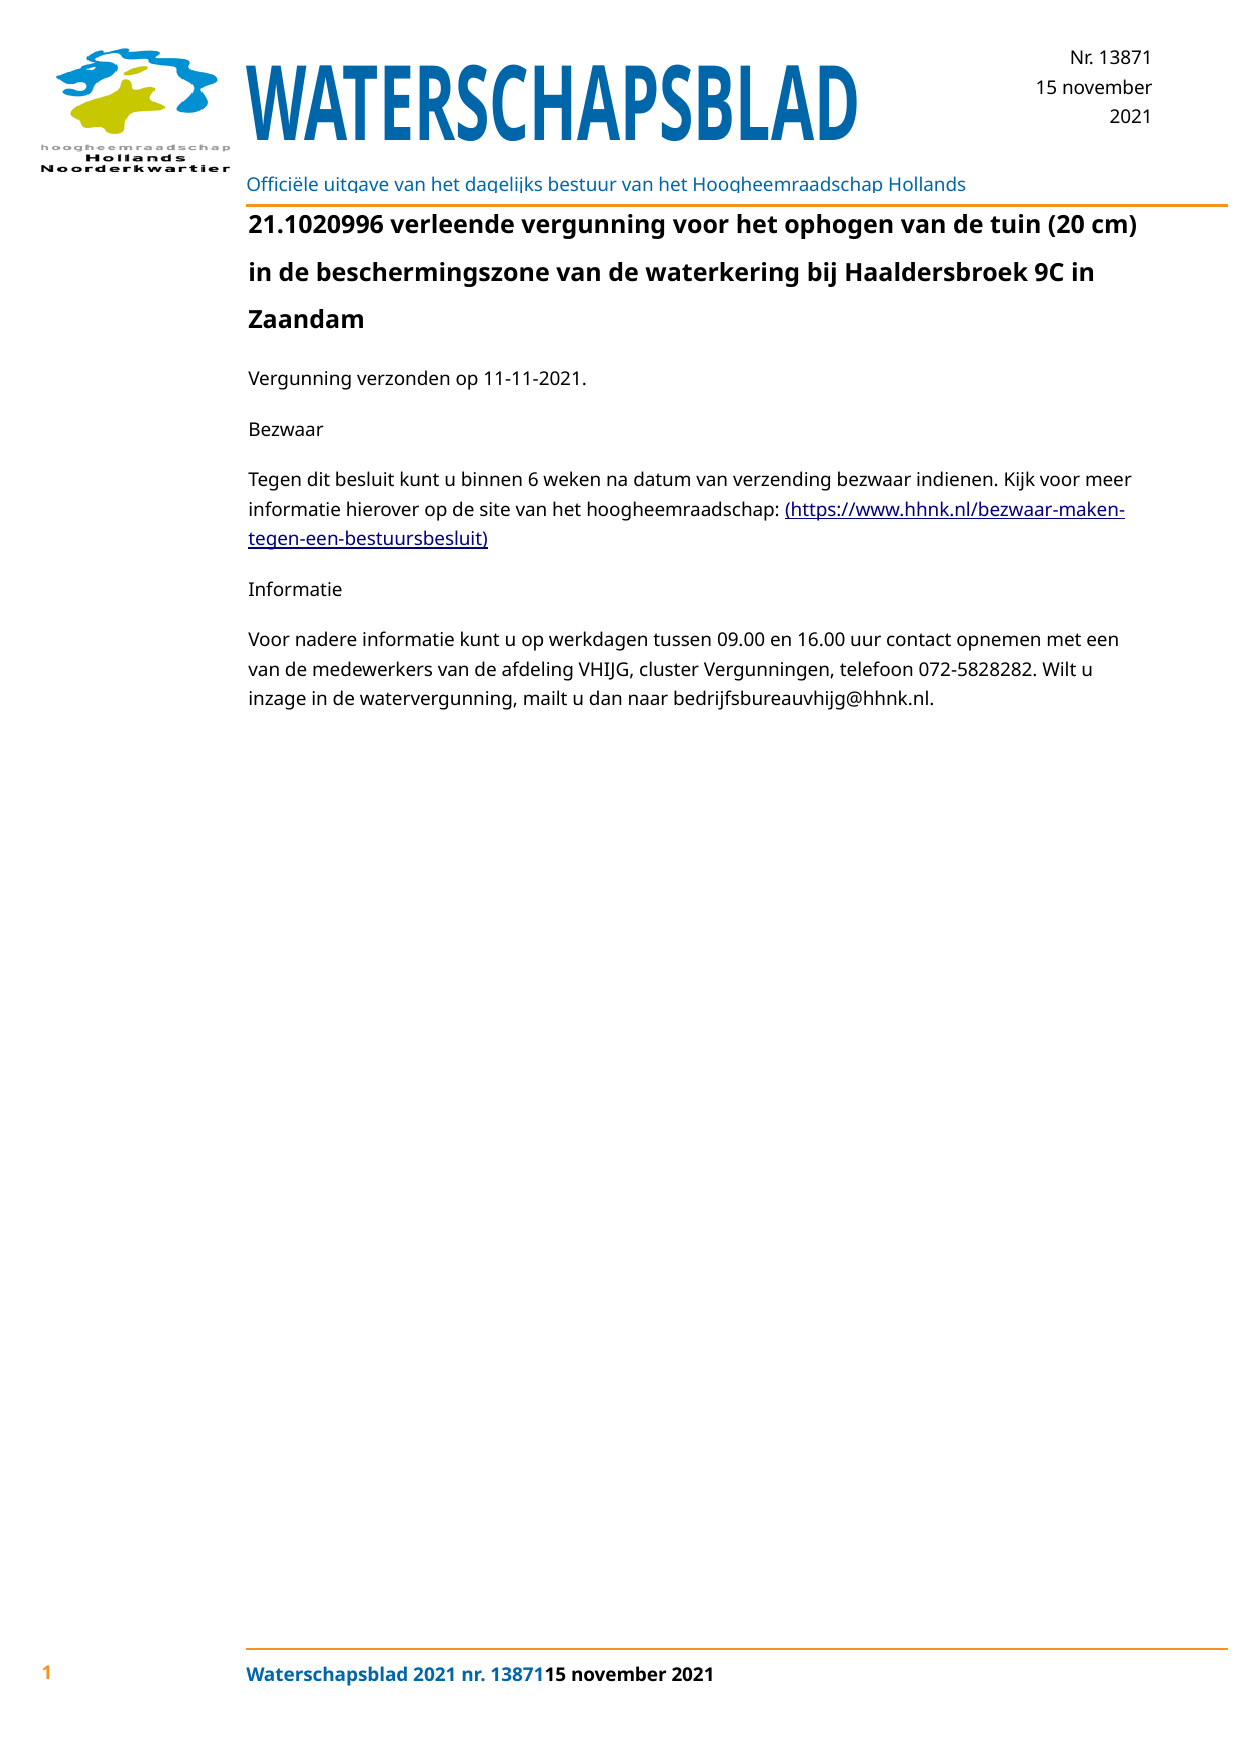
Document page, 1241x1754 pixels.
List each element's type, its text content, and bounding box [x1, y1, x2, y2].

text Voor nadere informatie kunt u op werkdagen tussen 09.00 en 16.00 uur contact opnemen met een van de medewerkers van de afdeling VHIJG, cluster Vergunningen, telefoon 072-5828282. Wilt u inzage in de watervergunning, mailt u dan naar bedrijfsbureauvhijg@hhnk.nl. [248, 626, 1152, 711]
text Vergunning verzonden op 11-11-2021. [248, 366, 1152, 391]
text Tegen dit besluit kunt u binnen 6 weken na datum van verzending bezwaar indienen. Kijk voor meer informatie hierover op de site van het hoogheemraadschap: (https://www.hhnk.nl/bezwaar-maken-tegen-een-bestuursbesluit) [248, 466, 1152, 551]
picture [41, 47, 231, 172]
text Bezwaar [248, 416, 1152, 442]
text Informatie [248, 576, 1152, 602]
text 21.1020996 verleende vergunning voor het ophogen van de tuin (20 cm) in de beschermingszone van de waterkering bij Haaldersbroek 9C in Zaandam [248, 207, 1152, 336]
